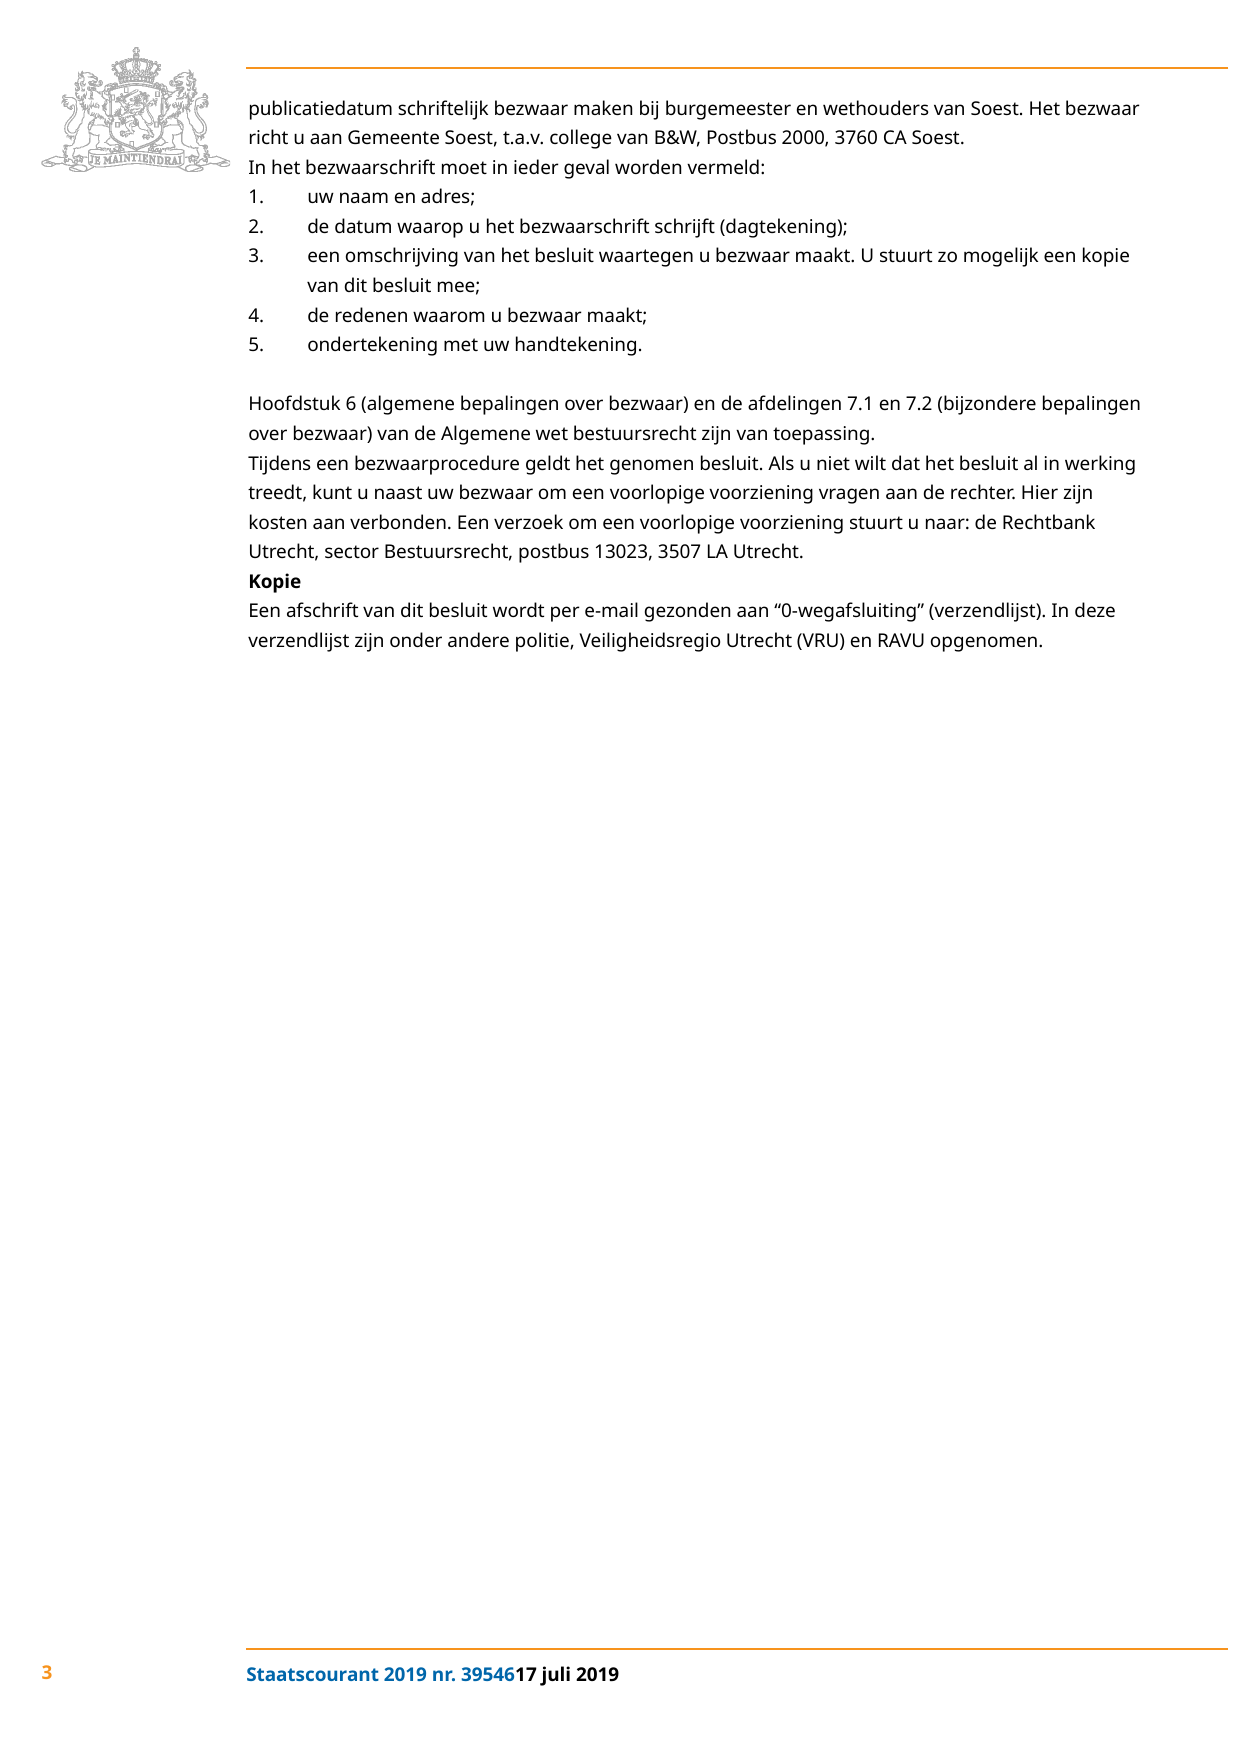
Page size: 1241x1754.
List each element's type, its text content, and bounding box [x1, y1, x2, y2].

list de redenen waarom u bezwaar maakt; [248, 302, 1152, 328]
text Een afschrift van dit besluit wordt per e-mail gezonden aan “0-wegafsluiting” (verzendlijst). In deze verzendlijst zijn onder andere politie, Veiligheidsregio Utrecht (VRU) en RAVU opgenomen. [248, 598, 1152, 653]
list ondertekening met uw handtekening. [248, 331, 1152, 357]
list de datum waarop u het bezwaarschrift schrijft (dagtekening); [248, 213, 1152, 239]
text In het bezwaarschrift moet in ieder geval worden vermeld: [248, 154, 1152, 180]
picture [41, 47, 231, 172]
list uw naam en adres; [248, 183, 1152, 209]
text Hoofdstuk 6 (algemene bepalingen over bezwaar) en de afdelingen 7.1 en 7.2 (bijzondere bepalingen over bezwaar) van de Algemene wet bestuursrecht zijn van toepassing. [248, 391, 1152, 446]
text publicatiedatum schriftelijk bezwaar maken bij burgemeester en wethouders van Soest. Het bezwaar richt u aan Gemeente Soest, t.a.v. college van B&W, Postbus 2000, 3760 CA Soest. [248, 95, 1152, 150]
text Tijdens een bezwaarprocedure geldt het genomen besluit. Als u niet wilt dat het besluit al in werking treedt, kunt u naast uw bezwaar om een voorlopige voorziening vragen aan de rechter. Hier zijn kosten aan verbonden. Een verzoek om een voorlopige voorziening stuurt u naar: de Rechtbank Utrecht, sector Bestuursrecht, postbus 13023, 3507 LA Utrecht. [248, 450, 1152, 564]
text Kopie [248, 568, 1152, 594]
list een omschrijving van het besluit waartegen u bezwaar maakt. U stuurt zo mogelijk een kopie van dit besluit mee; [248, 243, 1152, 298]
